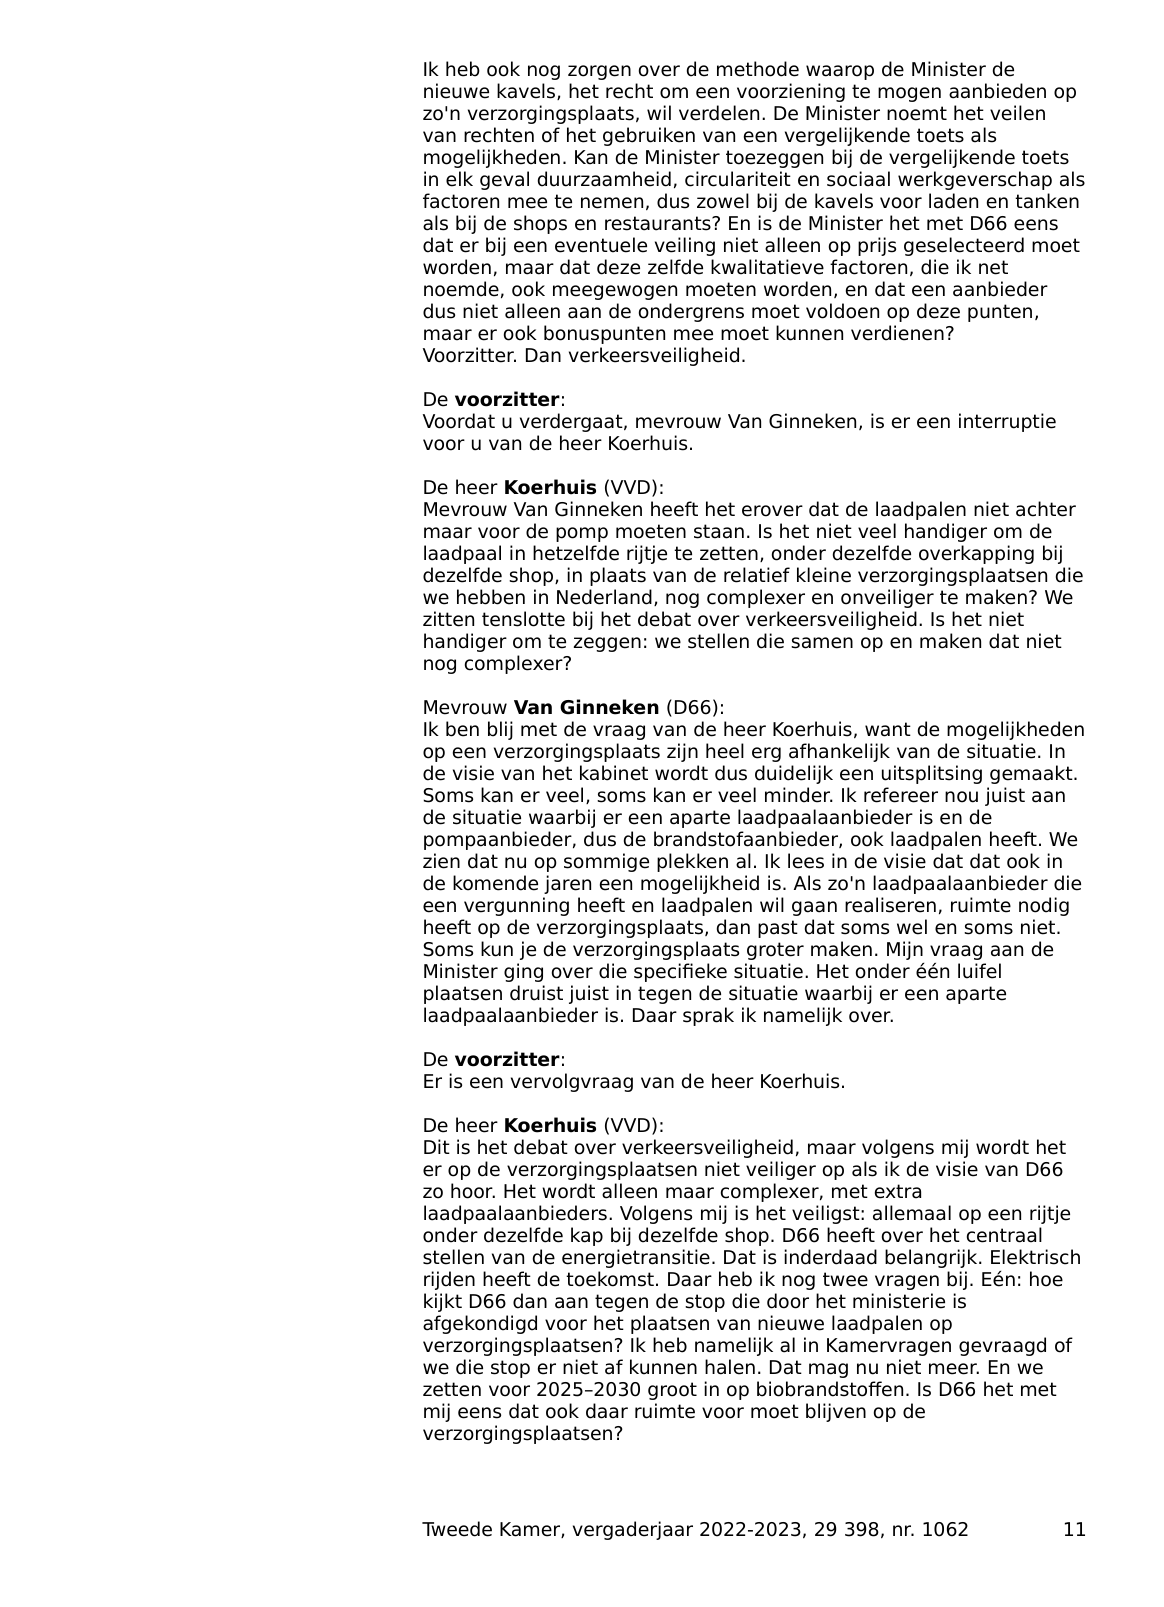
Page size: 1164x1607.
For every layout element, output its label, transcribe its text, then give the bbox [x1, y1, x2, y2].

text Mevrouw Van Ginneken (D66): [422, 697, 1087, 719]
text Ik ben blij met de vraag van de heer Koerhuis, want de mogelijkheden op een verzorgingsplaats zijn heel erg afhankelijk van de situatie. In de visie van het kabinet wordt dus duidelijk een uitsplitsing gemaakt. Soms kan er veel, soms kan er veel minder. Ik refereer nou juist aan de situatie waarbij er een aparte laadpaalaanbieder is en de pompaanbieder, dus de brandstofaanbieder, ook laadpalen heeft. We zien dat nu op sommige plekken al. Ik lees in de visie dat dat ook in de komende jaren een mogelijkheid is. Als zo'n laadpaalaanbieder die een vergunning heeft en laadpalen wil gaan realiseren, ruimte nodig heeft op de verzorgingsplaats, dan past dat soms wel en soms niet. Soms kun je de verzorgingsplaats groter maken. Mijn vraag aan de Minister ging over die specifieke situatie. Het onder één luifel plaatsen druist juist in tegen de situatie waarbij er een aparte laadpaalaanbieder is. Daar sprak ik namelijk over. [422, 719, 1087, 1027]
text Dit is het debat over verkeersveiligheid, maar volgens mij wordt het er op de verzorgingsplaatsen niet veiliger op als ik de visie van D66 zo hoor. Het wordt alleen maar complexer, met extra laadpaalaanbieders. Volgens mij is het veiligst: allemaal op een rijtje onder dezelfde kap bij dezelfde shop. D66 heeft over het centraal stellen van de energietransitie. Dat is inderdaad belangrijk. Elektrisch rijden heeft de toekomst. Daar heb ik nog twee vragen bij. Eén: hoe kijkt D66 dan aan tegen de stop die door het ministerie is afgekondigd voor het plaatsen van nieuwe laadpalen op verzorgingsplaatsen? Ik heb namelijk al in Kamervragen gevraagd of we die stop er niet af kunnen halen. Dat mag nu niet meer. En we zetten voor 2025–2030 groot in op biobrandstoffen. Is D66 het met mij eens dat ook daar ruimte voor moet blijven op de verzorgingsplaatsen? [422, 1137, 1087, 1445]
text Mevrouw Van Ginneken heeft het erover dat de laadpalen niet achter maar voor de pomp moeten staan. Is het niet veel handiger om de laadpaal in hetzelfde rijtje te zetten, onder dezelfde overkapping bij dezelfde shop, in plaats van de relatief kleine verzorgingsplaatsen die we hebben in Nederland, nog complexer en onveiliger te maken? We zitten tenslotte bij het debat over verkeersveiligheid. Is het niet handiger om te zeggen: we stellen die samen op en maken dat niet nog complexer? [422, 499, 1087, 675]
text De heer Koerhuis (VVD): [422, 1115, 1087, 1137]
text Voordat u verdergaat, mevrouw Van Ginneken, is er een interruptie voor u van de heer Koerhuis. [422, 411, 1087, 455]
text Voorzitter. Dan verkeersveiligheid. [422, 345, 1087, 367]
text Er is een vervolgvraag van de heer Koerhuis. [422, 1071, 1087, 1093]
text De voorzitter: [422, 1049, 1087, 1071]
text Ik heb ook nog zorgen over de methode waarop de Minister de nieuwe kavels, het recht om een voorziening te mogen aanbieden op zo'n verzorgingsplaats, wil verdelen. De Minister noemt het veilen van rechten of het gebruiken van een vergelijkende toets als mogelijkheden. Kan de Minister toezeggen bij de vergelijkende toets in elk geval duurzaamheid, circulariteit en sociaal werkgeverschap als factoren mee te nemen, dus zowel bij de kavels voor laden en tanken als bij de shops en restaurants? En is de Minister het met D66 eens dat er bij een eventuele veiling niet alleen op prijs geselecteerd moet worden, maar dat deze zelfde kwalitatieve factoren, die ik net noemde, ook meegewogen moeten worden, en dat een aanbieder dus niet alleen aan de ondergrens moet voldoen op deze punten, maar er ook bonuspunten mee moet kunnen verdienen? [422, 59, 1087, 345]
text De voorzitter: [422, 389, 1087, 411]
text De heer Koerhuis (VVD): [422, 477, 1087, 499]
